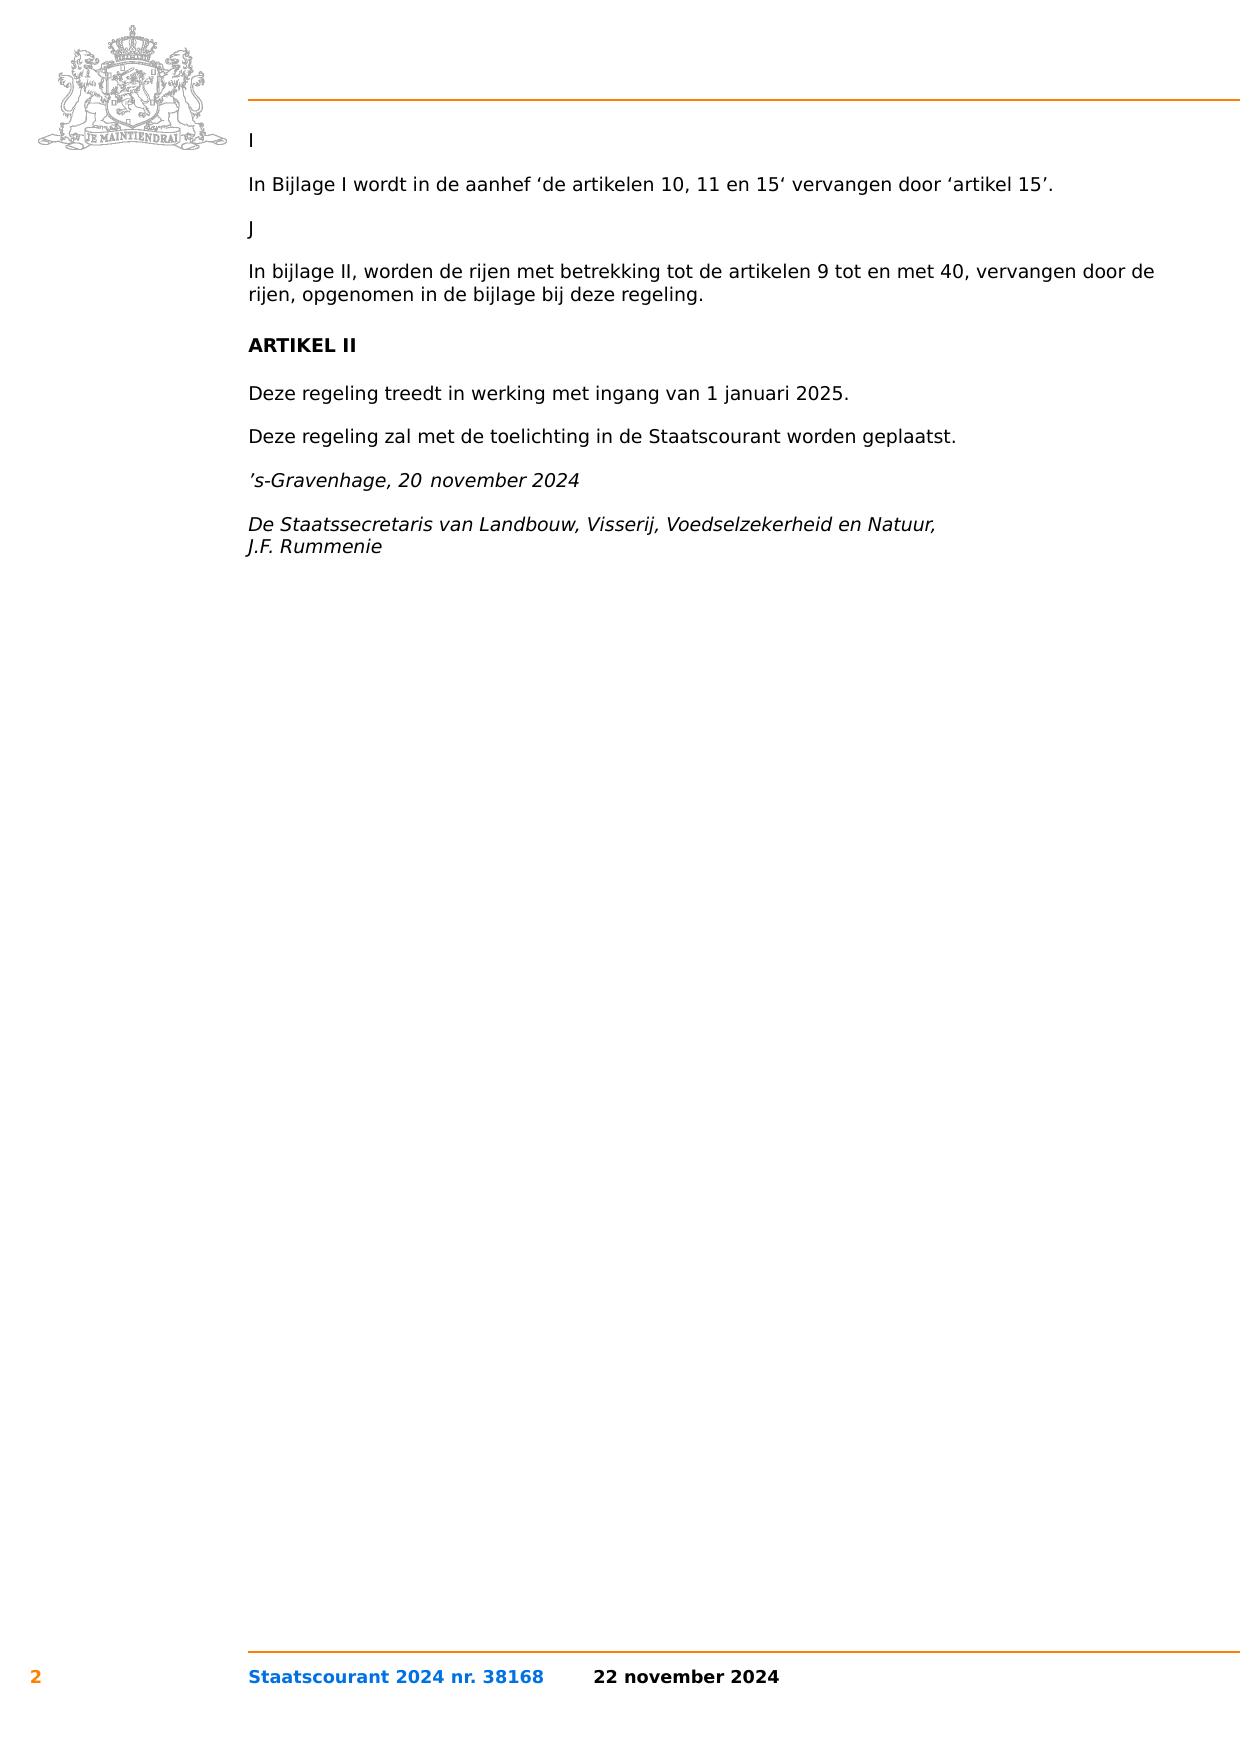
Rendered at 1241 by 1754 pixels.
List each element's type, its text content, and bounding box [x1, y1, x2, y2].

subtitle ARTIKEL II [248, 335, 1163, 357]
text In Bijlage I wordt in de aanhef ‘de artikelen 10, 11 en 15‘ vervangen door ‘artikel 15’. [248, 174, 1163, 196]
text J [248, 218, 1163, 239]
text ’s-Gravenhage, 20 november 2024 [248, 470, 1163, 492]
text Deze regeling treedt in werking met ingang van 1 januari 2025. [248, 382, 1163, 404]
picture [38, 25, 227, 150]
text In bijlage II, worden de rijen met betrekking tot de artikelen 9 tot en met 40, vervangen door de rijen, opgenomen in de bijlage bij deze regeling. [248, 261, 1163, 305]
text Deze regeling zal met de toelichting in de Staatscourant worden geplaatst. [248, 426, 1163, 448]
text De Staatssecretaris van Landbouw, Visserij, Voedselzekerheid en Natuur, J.F. Rummenie [248, 514, 1163, 558]
text I [248, 130, 1163, 152]
